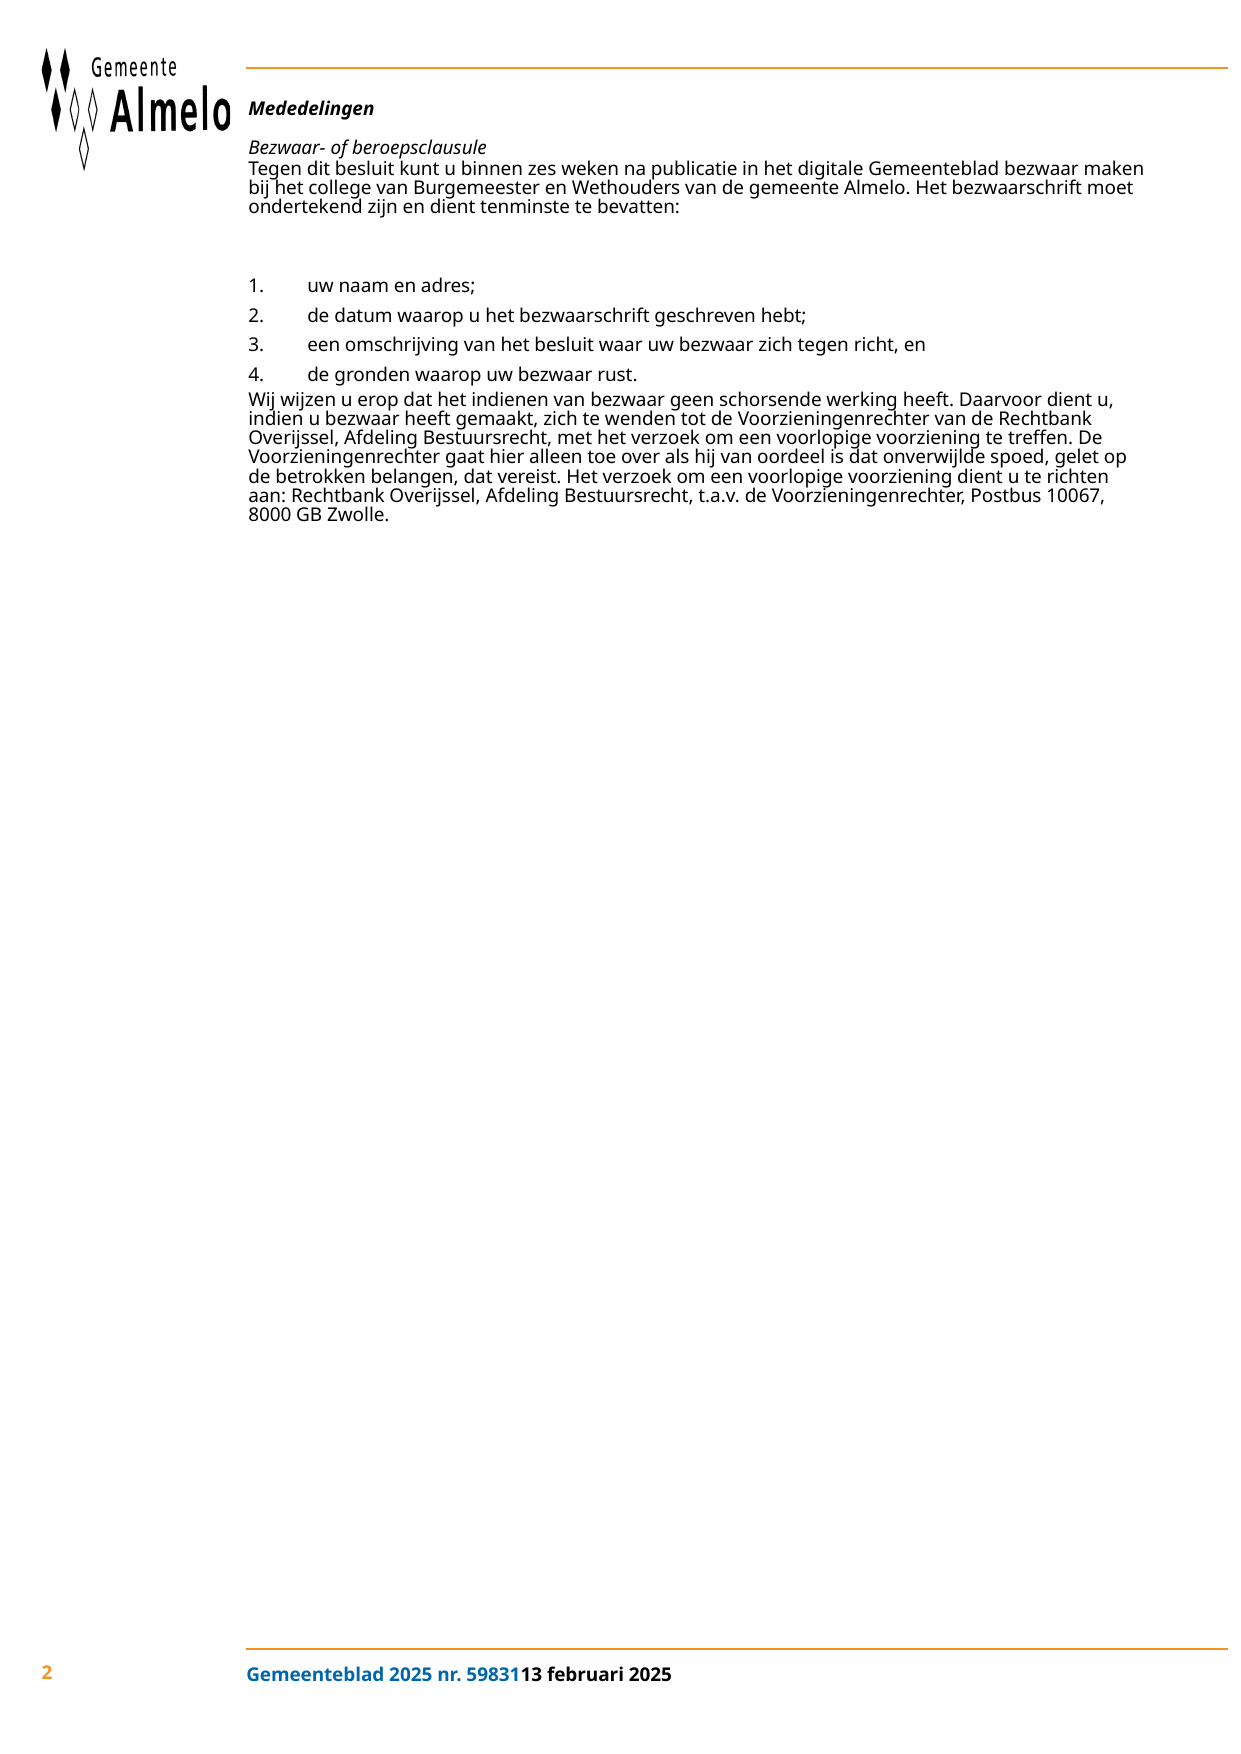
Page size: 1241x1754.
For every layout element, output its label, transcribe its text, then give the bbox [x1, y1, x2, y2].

text Tegen dit besluit kunt u binnen zes weken na publicatie in het digitale Gemeenteblad bezwaar maken bij het college van Burgemeester en Wethouders van de gemeente Almelo. Het bezwaarschrift moet ondertekend zijn en dient tenminste te bevatten: [248, 160, 1152, 218]
picture [41, 47, 231, 172]
list de gronden waarop uw bezwaar rust. [248, 361, 1152, 387]
text Mededelingen [248, 95, 1152, 121]
list de datum waarop u het bezwaarschrift geschreven hebt; [248, 302, 1152, 328]
list uw naam en adres; [248, 272, 1152, 298]
text Bezwaar- of beroepsclausule [248, 134, 1152, 160]
text Wij wijzen u erop dat het indienen van bezwaar geen schorsende werking heeft. Daarvoor dient u, indien u bezwaar heeft gemaakt, zich te wenden tot de Voorzieningenrechter van de Rechtbank Overijssel, Afdeling Bestuursrecht, met het verzoek om een voorlopige voorziening te treffen. De Voorzieningenrechter gaat hier alleen toe over als hij van oordeel is dat onverwijlde spoed, gelet op de betrokken belangen, dat vereist. Het verzoek om een voorlopige voorziening dient u te richten aan: Rechtbank Overijssel, Afdeling Bestuursrecht, t.a.v. de Voorzieningenrechter, Postbus 10067, 8000 GB Zwolle. [248, 391, 1152, 526]
list een omschrijving van het besluit waar uw bezwaar zich tegen richt, en [248, 331, 1152, 357]
